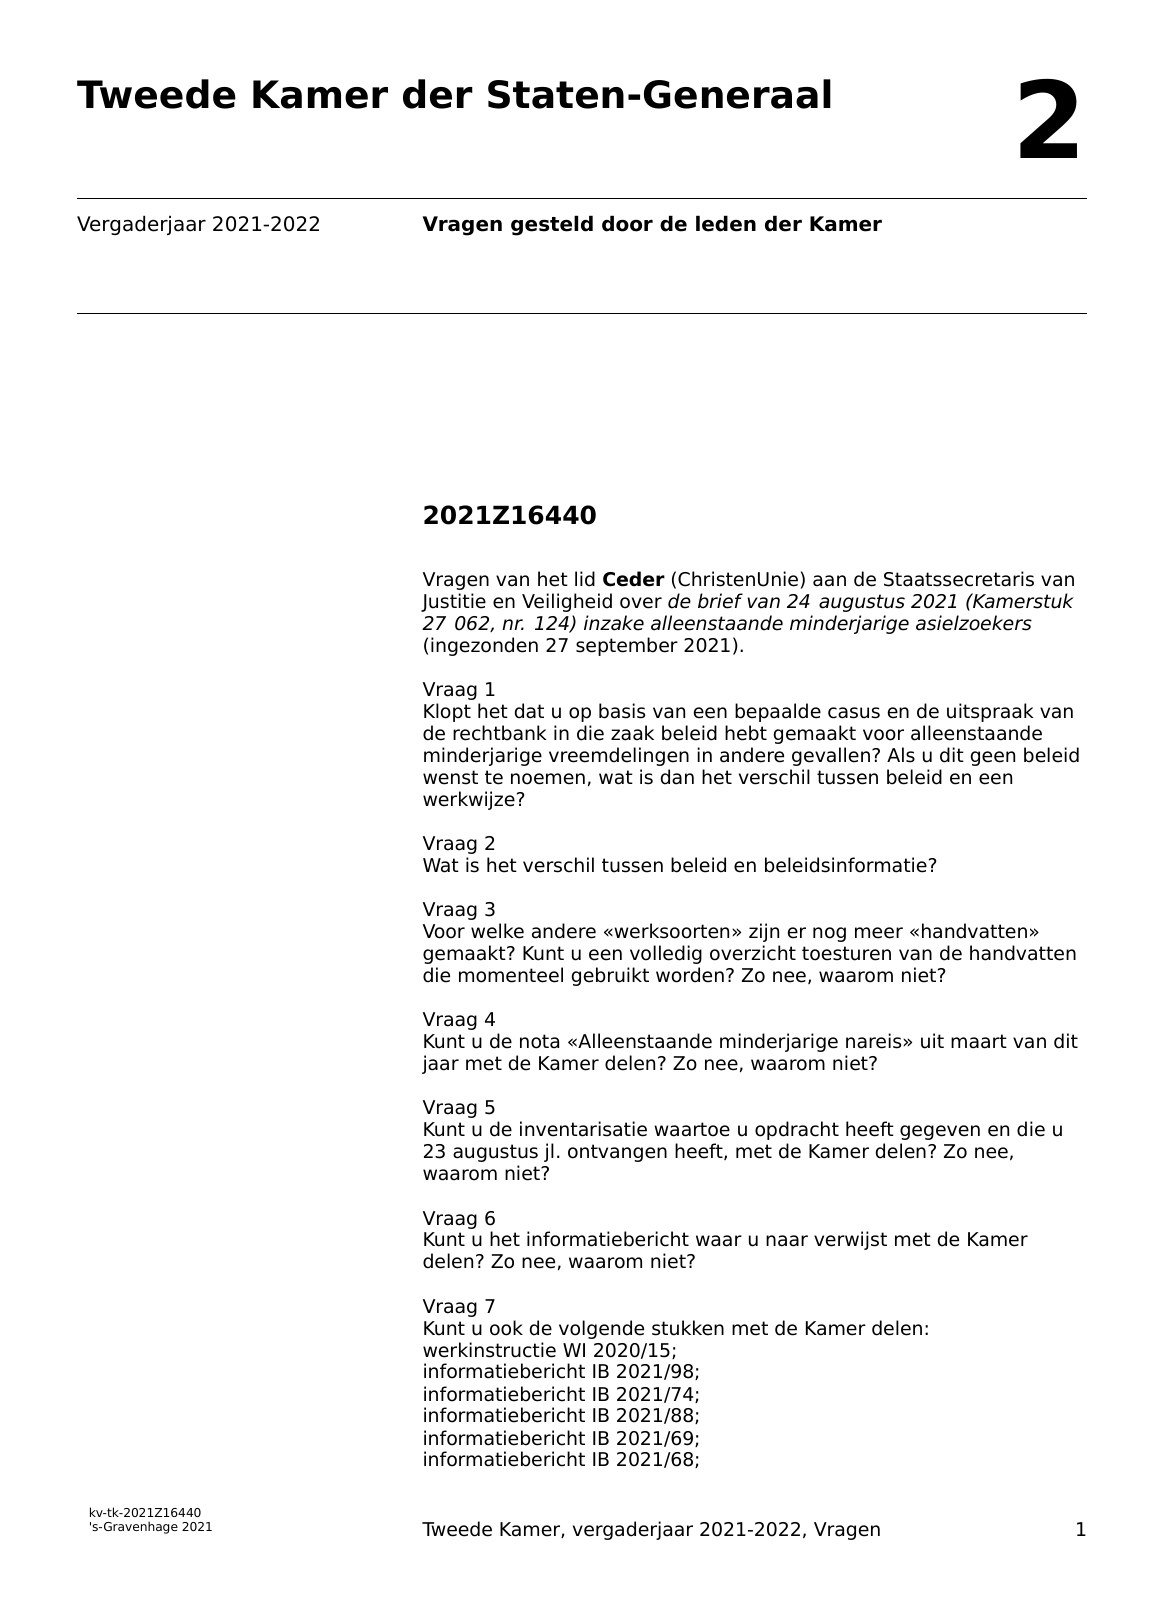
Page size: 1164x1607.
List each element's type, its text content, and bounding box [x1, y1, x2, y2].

text informatiebericht IB 2021/74; [422, 1383, 1087, 1405]
table_cell Vragen gesteld door de leden der Kamer [422, 199, 1087, 313]
text Vraag 3 [422, 899, 1087, 921]
text Vraag 2 [422, 833, 1087, 855]
text 2021Z16440 [422, 501, 1087, 531]
text Vraag 6 [422, 1207, 1087, 1229]
text 's-Gravenhage 2021 [88, 1520, 323, 1534]
table_header 2 [886, 59, 1087, 198]
text Vraag 5 [422, 1097, 1087, 1119]
text Kunt u de inventarisatie waartoe u opdracht heeft gegeven en die u 23 augustus jl. ontvangen heeft, met de Kamer delen? Zo nee, waarom niet? [422, 1119, 1087, 1185]
text Wat is het verschil tussen beleid en beleidsinformatie? [422, 855, 1087, 877]
text informatiebericht IB 2021/88; [422, 1405, 1087, 1427]
text Voor welke andere «werksoorten» zijn er nog meer «handvatten» gemaakt? Kunt u een volledig overzicht toesturen van de handvatten die momenteel gebruikt worden? Zo nee, waarom niet? [422, 921, 1087, 987]
text Kunt u ook de volgende stukken met de Kamer delen: [422, 1317, 1087, 1339]
text informatiebericht IB 2021/69; [422, 1427, 1087, 1449]
text werkinstructie WI 2020/15; [422, 1339, 1087, 1361]
text Kunt u de nota «Alleenstaande minderjarige nareis» uit maart van dit jaar met de Kamer delen? Zo nee, waarom niet? [422, 1031, 1087, 1075]
text Vraag 4 [422, 1009, 1087, 1031]
text Klopt het dat u op basis van een bepaalde casus en de uitspraak van de rechtbank in die zaak beleid hebt gemaakt voor alleenstaande minderjarige vreemdelingen in andere gevallen? Als u dit geen beleid wenst te noemen, wat is dan het verschil tussen beleid en een werkwijze? [422, 701, 1087, 811]
table_cell Vergaderjaar 2021-2022 [77, 199, 422, 313]
text Vraag 1 [422, 679, 1087, 701]
text informatiebericht IB 2021/68; [422, 1449, 1087, 1471]
text informatiebericht IB 2021/98; [422, 1361, 1087, 1383]
text Kunt u het informatiebericht waar u naar verwijst met de Kamer delen? Zo nee, waarom niet? [422, 1229, 1087, 1273]
text Vraag 7 [422, 1296, 1087, 1317]
text kv-tk-2021Z16440 [88, 1506, 323, 1520]
table_header Tweede Kamer der Staten-Generaal [77, 59, 886, 198]
text Vragen van het lid Ceder (ChristenUnie) aan de Staatssecretaris van Justitie en Veiligheid over de brief van 24 augustus 2021 (Kamerstuk 27 062, nr. 124) inzake alleenstaande minderjarige asielzoekers (ingezonden 27 september 2021). [422, 569, 1087, 657]
